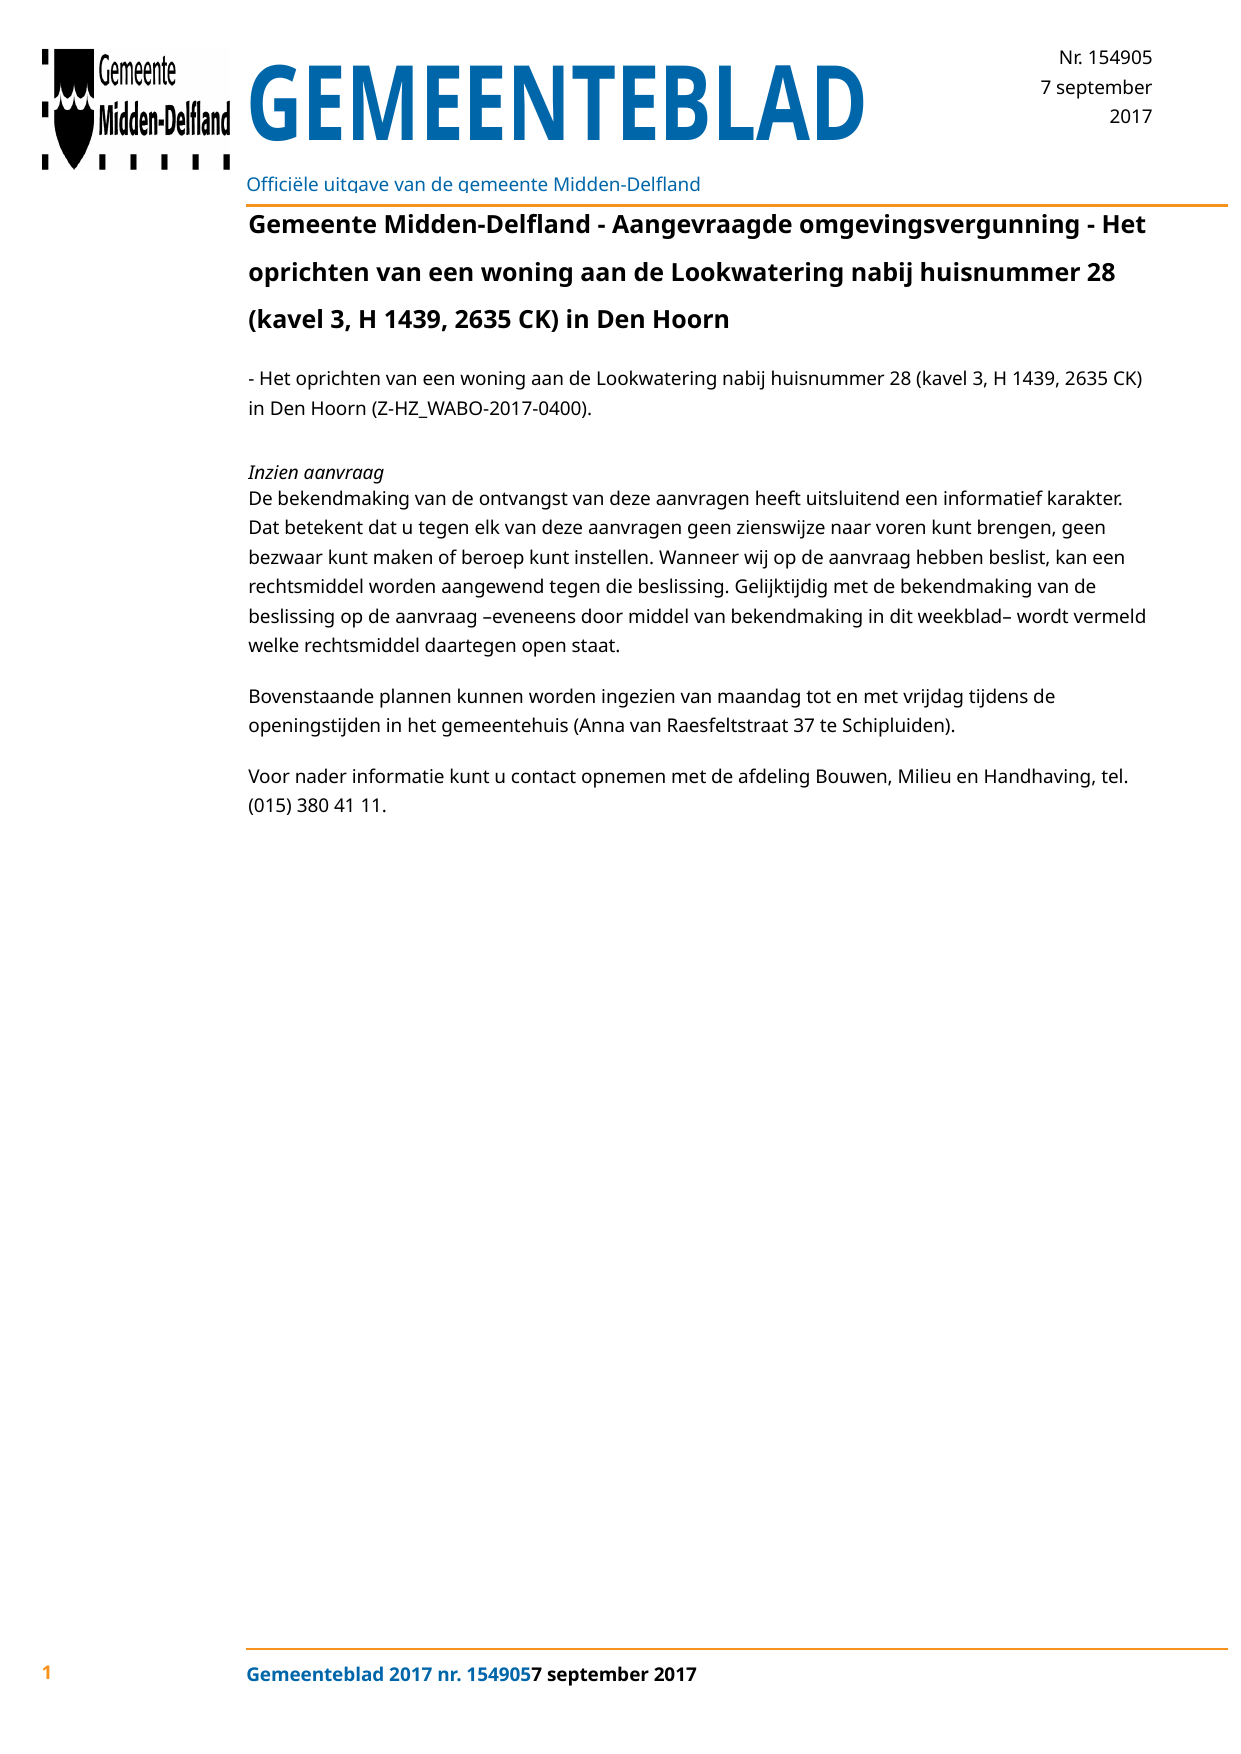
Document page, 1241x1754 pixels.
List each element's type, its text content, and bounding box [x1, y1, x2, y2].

text De bekendmaking van de ontvangst van deze aanvragen heeft uitsluitend een informatief karakter. Dat betekent dat u tegen elk van deze aanvragen geen zienswijze naar voren kunt brengen, geen bezwaar kunt maken of beroep kunt instellen. Wanneer wij op de aanvraag hebben beslist, kan een rechtsmiddel worden aangewend tegen die beslissing. Gelijktijdig met de bekendmaking van de beslissing op de aanvraag –eveneens door middel van bekendmaking in dit weekblad– wordt vermeld welke rechtsmiddel daartegen open staat. [248, 485, 1152, 658]
text Bovenstaande plannen kunnen worden ingezien van maandag tot en met vrijdag tijdens de openingstijden in het gemeentehuis (Anna van Raesfeltstraat 37 te Schipluiden). [248, 683, 1152, 738]
text Voor nader informatie kunt u contact opnemen met de afdeling Bouwen, Milieu en Handhaving, tel. (015) 380 41 11. [248, 763, 1152, 818]
text Gemeente Midden-Delfland - Aangevraagde omgevingsvergunning - Het oprichten van een woning aan de Lookwatering nabij huisnummer 28 (kavel 3, H 1439, 2635 CK) in Den Hoorn [248, 207, 1152, 336]
text Inzien aanvraag [248, 459, 1152, 485]
text - Het oprichten van een woning aan de Lookwatering nabij huisnummer 28 (kavel 3, H 1439, 2635 CK) in Den Hoorn (Z-HZ_WABO-2017-0400). [248, 366, 1152, 421]
picture [41, 47, 231, 172]
